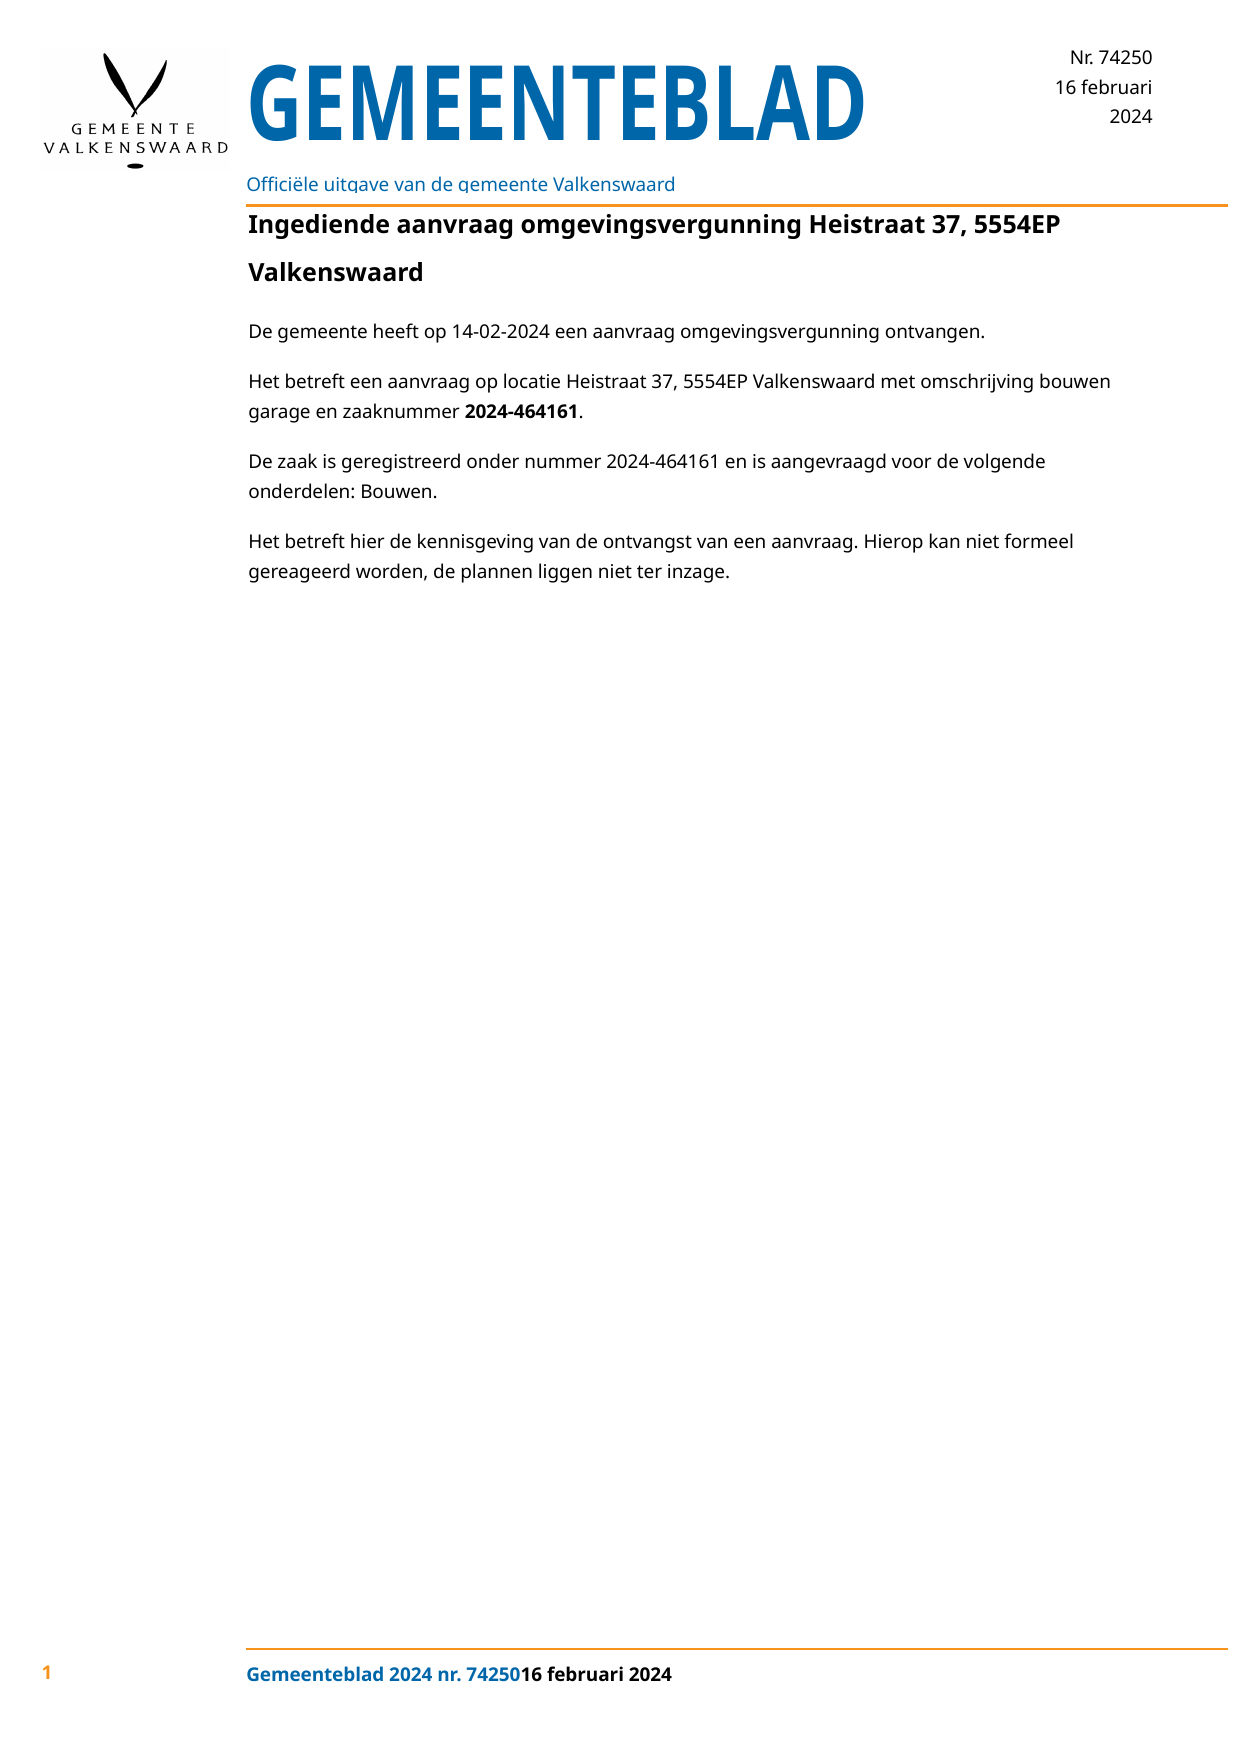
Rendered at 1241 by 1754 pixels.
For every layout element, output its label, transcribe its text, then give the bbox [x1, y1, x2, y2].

picture [41, 47, 231, 172]
text Het betreft een aanvraag op locatie Heistraat 37, 5554EP Valkenswaard met omschrijving bouwen garage en zaaknummer 2024-464161. [248, 368, 1152, 424]
text Ingediende aanvraag omgevingsvergunning Heistraat 37, 5554EP Valkenswaard [248, 207, 1152, 288]
text De zaak is geregistreerd onder nummer 2024-464161 en is aangevraagd voor de volgende onderdelen: Bouwen. [248, 448, 1152, 504]
text Het betreft hier de kennisgeving van de ontvangst van een aanvraag. Hierop kan niet formeel gereageerd worden, de plannen liggen niet ter inzage. [248, 528, 1152, 584]
text De gemeente heeft op 14-02-2024 een aanvraag omgevingsvergunning ontvangen. [248, 318, 1152, 344]
